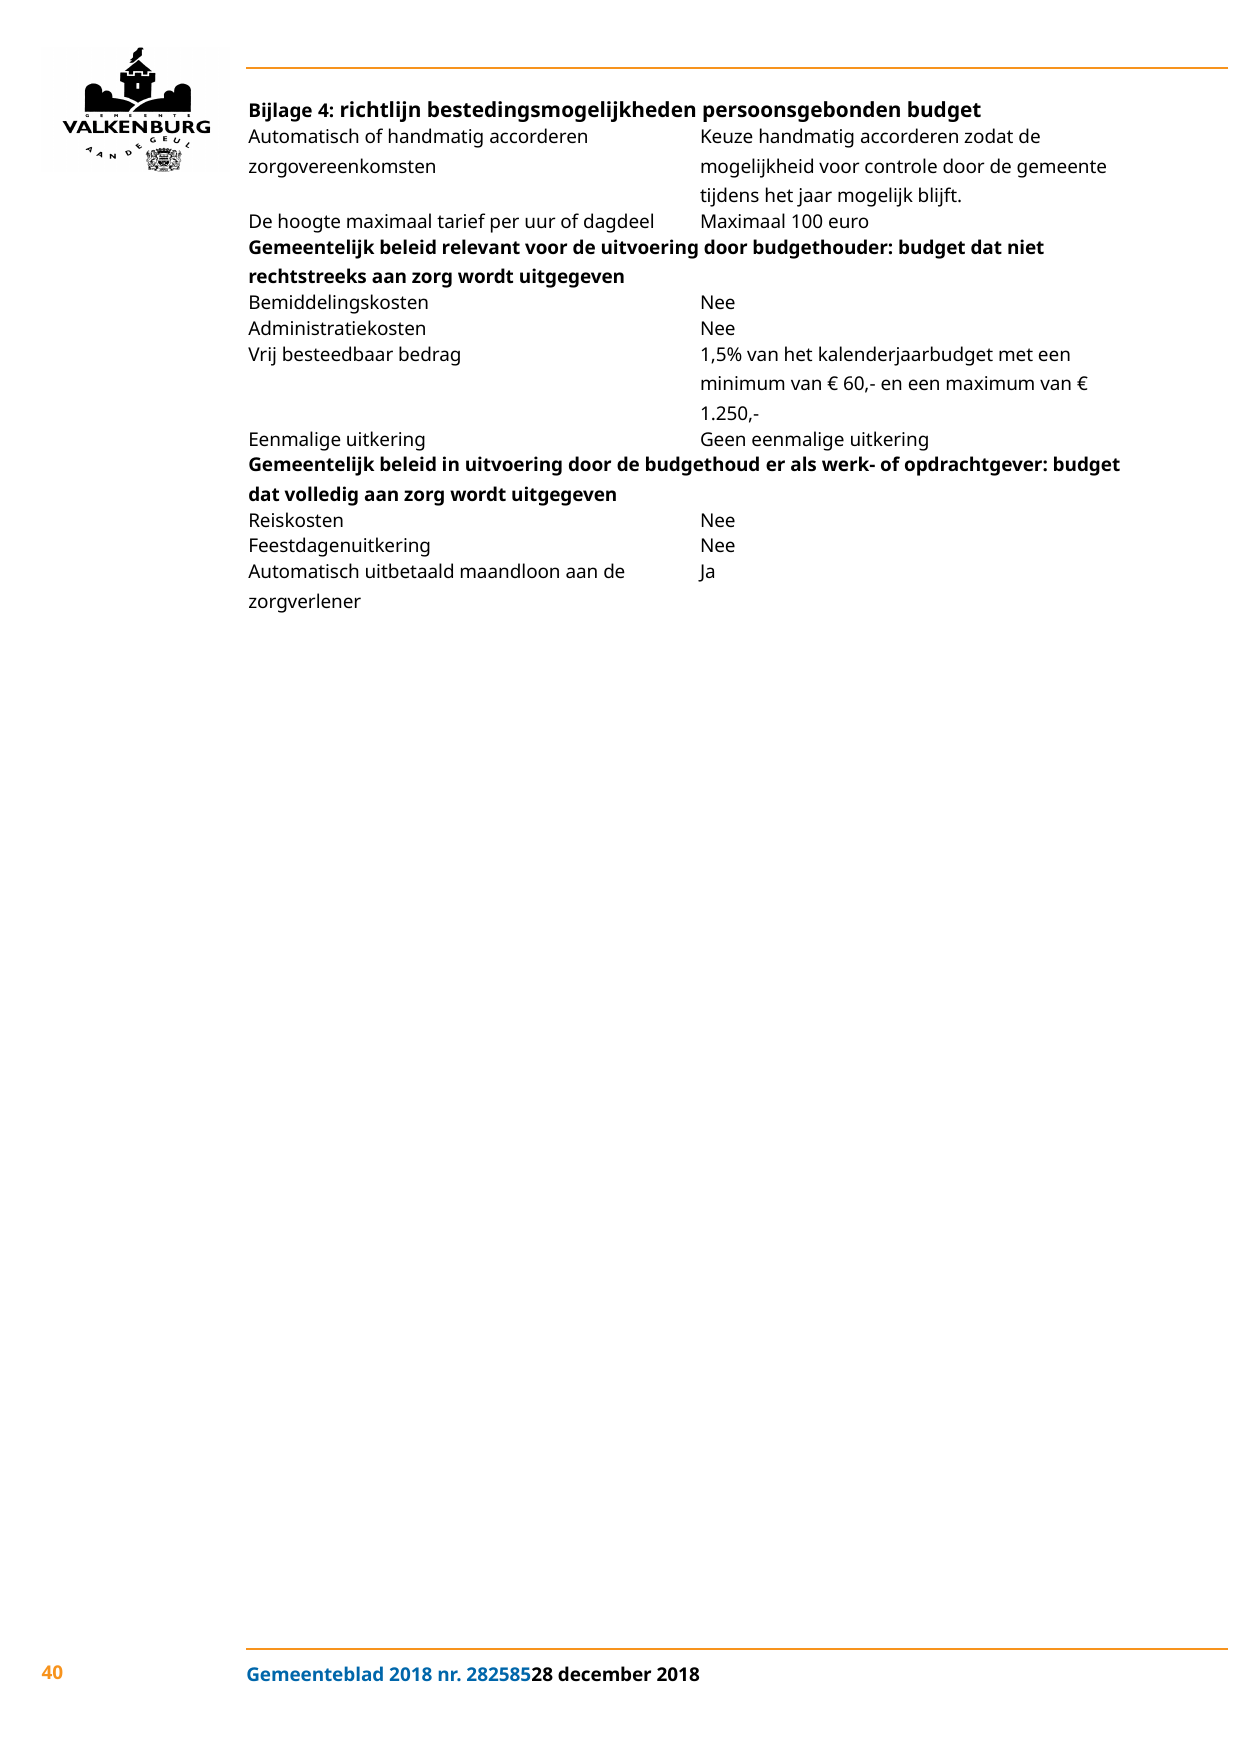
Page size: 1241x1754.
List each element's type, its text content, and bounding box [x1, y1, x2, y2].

table_cell Nee [700, 533, 1152, 558]
table_cell Nee [700, 507, 1152, 532]
table_cell Reiskosten [248, 507, 700, 532]
text Bijlage 4: richtlijn bestedingsmogelijkheden persoonsgebonden budget [248, 95, 1152, 123]
table_header Keuze handmatig accorderen zodat de mogelijkheid voor controle door de gemeente tijdens het jaar mogelijk blijft. [700, 124, 1152, 208]
table_cell Nee [700, 315, 1152, 341]
table_cell Vrij besteedbaar bedrag [248, 341, 700, 426]
table_cell Administratiekosten [248, 315, 700, 341]
table_cell 1,5% van het kalenderjaarbudget met een minimum van € 60,- en een maximum van € 1.250,- [700, 341, 1152, 426]
picture [41, 47, 231, 172]
table_cell Nee [700, 289, 1152, 315]
table_cell Maximaal 100 euro [700, 208, 1152, 234]
table_cell Eenmalige uitkering [248, 426, 700, 451]
table_cell De hoogte maximaal tarief per uur of dagdeel [248, 208, 700, 234]
table_cell Gemeentelijk beleid in uitvoering door de budgethoud er als werk- of opdrachtgever: budget dat volledig aan zorg wordt uitgegeven [248, 451, 1152, 507]
table_cell Geen eenmalige uitkering [700, 426, 1152, 451]
table_cell Feestdagenuitkering [248, 533, 700, 558]
table_header Automatisch of handmatig accorderen zorgovereenkomsten [248, 124, 700, 208]
table_cell Ja [700, 558, 1152, 613]
table_cell Gemeentelijk beleid relevant voor de uitvoering door budgethouder: budget dat niet rechtstreeks aan zorg wordt uitgegeven [248, 234, 1152, 289]
table_cell Automatisch uitbetaald maandloon aan de zorgverlener [248, 558, 700, 613]
table_cell Bemiddelingskosten [248, 289, 700, 315]
